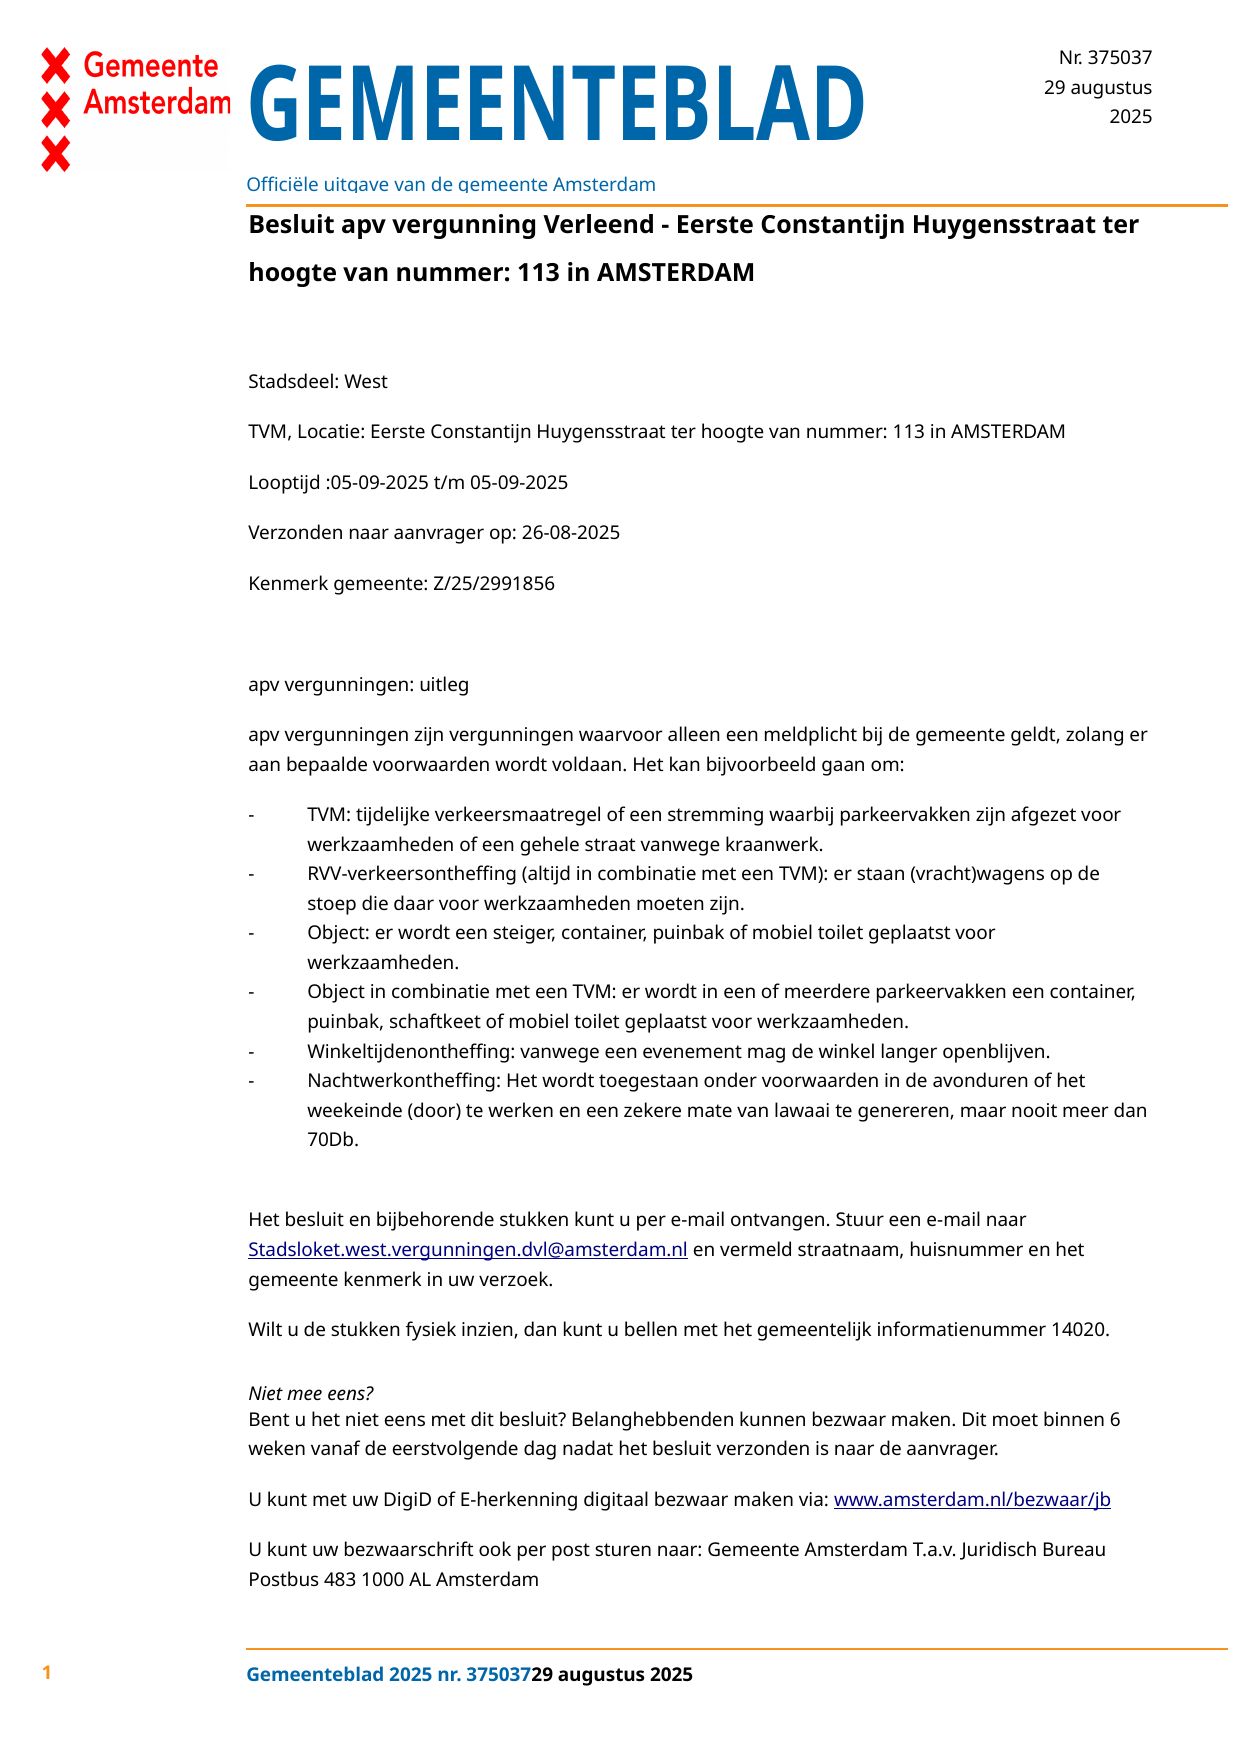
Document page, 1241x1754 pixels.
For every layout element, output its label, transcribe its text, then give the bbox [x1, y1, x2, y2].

text apv vergunningen: uitleg [248, 671, 1152, 697]
text Kenmerk gemeente: Z/25/2991856 [248, 570, 1152, 596]
list Object: er wordt een steiger, container, puinbak of mobiel toilet geplaatst voor werkzaamheden. [248, 919, 1152, 975]
text U kunt met uw DigiD of E-herkenning digitaal bezwaar maken via: www.amsterdam.nl/bezwaar/jb [248, 1486, 1152, 1512]
text Wilt u de stukken fysiek inzien, dan kunt u bellen met het gemeentelijk informatienummer 14020. [248, 1316, 1152, 1342]
text Het besluit en bijbehorende stukken kunt u per e-mail ontvangen. Stuur een e-mail naar Stadsloket.west.vergunningen.dvl@amsterdam.nl en vermeld straatnaam, huisnummer en het gemeente kenmerk in uw verzoek. [248, 1207, 1152, 1292]
picture [41, 47, 231, 172]
list Nachtwerkontheffing: Het wordt toegestaan onder voorwaarden in de avonduren of het weekeinde (door) te werken en een zekere mate van lawaai te genereren, maar nooit meer dan 70Db. [248, 1067, 1152, 1152]
text Bent u het niet eens met dit besluit? Belanghebbenden kunnen bezwaar maken. Dit moet binnen 6 weken vanaf de eerstvolgende dag nadat het besluit verzonden is naar de aanvrager. [248, 1406, 1152, 1461]
text TVM, Locatie: Eerste Constantijn Huygensstraat ter hoogte van nummer: 113 in AMSTERDAM [248, 419, 1152, 444]
list RVV-verkeersontheffing (altijd in combinatie met een TVM): er staan (vracht)wagens op de stoep die daar voor werkzaamheden moeten zijn. [248, 860, 1152, 916]
text Besluit apv vergunning Verleend - Eerste Constantijn Huygensstraat ter hoogte van nummer: 113 in AMSTERDAM [248, 207, 1152, 288]
text apv vergunningen zijn vergunningen waarvoor alleen een meldplicht bij de gemeente geldt, zolang er aan bepaalde voorwaarden wordt voldaan. Het kan bijvoorbeeld gaan om: [248, 721, 1152, 777]
text U kunt uw bezwaarschrift ook per post sturen naar: Gemeente Amsterdam T.a.v. Juridisch Bureau Postbus 483 1000 AL Amsterdam [248, 1536, 1152, 1592]
list TVM: tijdelijke verkeersmaatregel of een stremming waarbij parkeervakken zijn afgezet voor werkzaamheden of een gehele straat vanwege kraanwerk. [248, 801, 1152, 857]
text Verzonden naar aanvrager op: 26-08-2025 [248, 519, 1152, 545]
list Object in combinatie met een TVM: er wordt in een of meerdere parkeervakken een container, puinbak, schaftkeet of mobiel toilet geplaatst voor werkzaamheden. [248, 979, 1152, 1034]
text Stadsdeel: West [248, 368, 1152, 394]
text Looptijd :05-09-2025 t/m 05-09-2025 [248, 469, 1152, 495]
list Winkeltijdenontheffing: vanwege een evenement mag de winkel langer openblijven. [248, 1038, 1152, 1064]
text Niet mee eens? [248, 1380, 1152, 1406]
